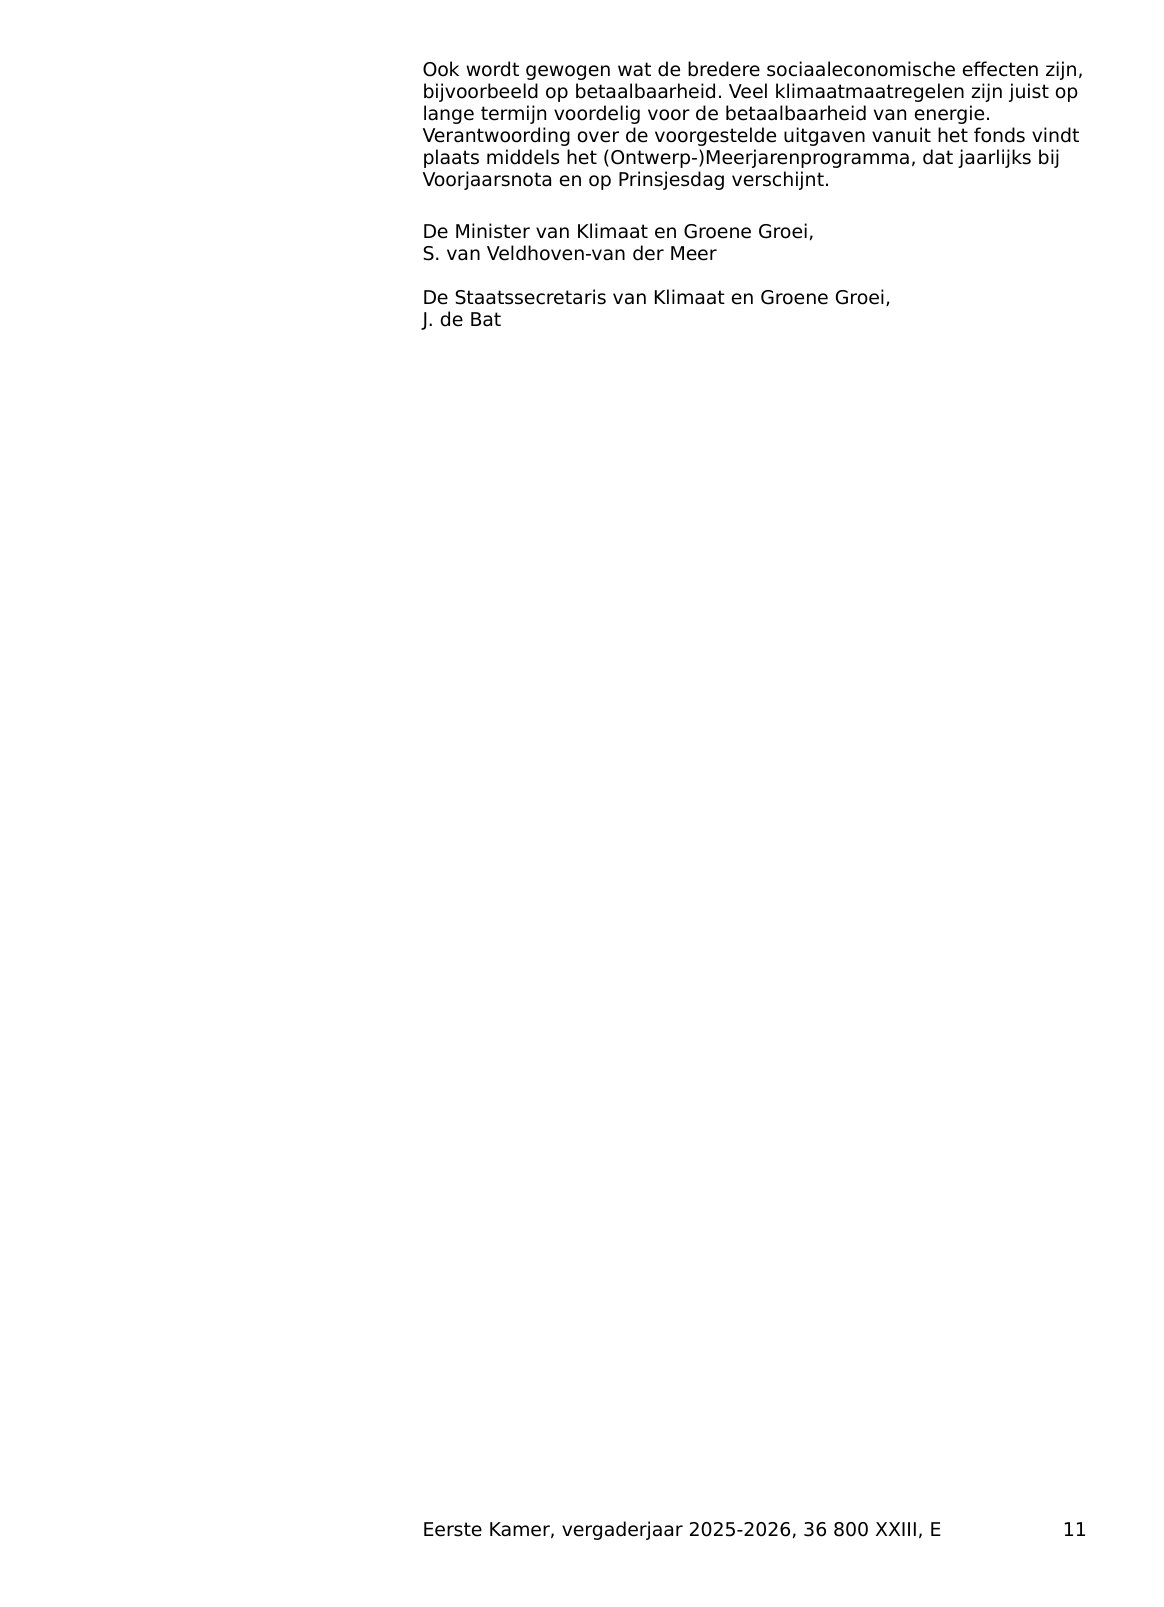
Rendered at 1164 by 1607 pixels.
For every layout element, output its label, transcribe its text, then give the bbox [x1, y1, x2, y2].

text Ook wordt gewogen wat de bredere sociaaleconomische effecten zijn, bijvoorbeeld op betaalbaarheid. Veel klimaatmaatregelen zijn juist op lange termijn voordelig voor de betaalbaarheid van energie. Verantwoording over de voorgestelde uitgaven vanuit het fonds vindt plaats middels het (Ontwerp-)Meerjarenprogramma, dat jaarlijks bij Voorjaarsnota en op Prinsjesdag verschijnt. [422, 59, 1087, 191]
text De Staatssecretaris van Klimaat en Groene Groei, J. de Bat [422, 287, 1087, 331]
text De Minister van Klimaat en Groene Groei, S. van Veldhoven-van der Meer [422, 221, 1087, 265]
